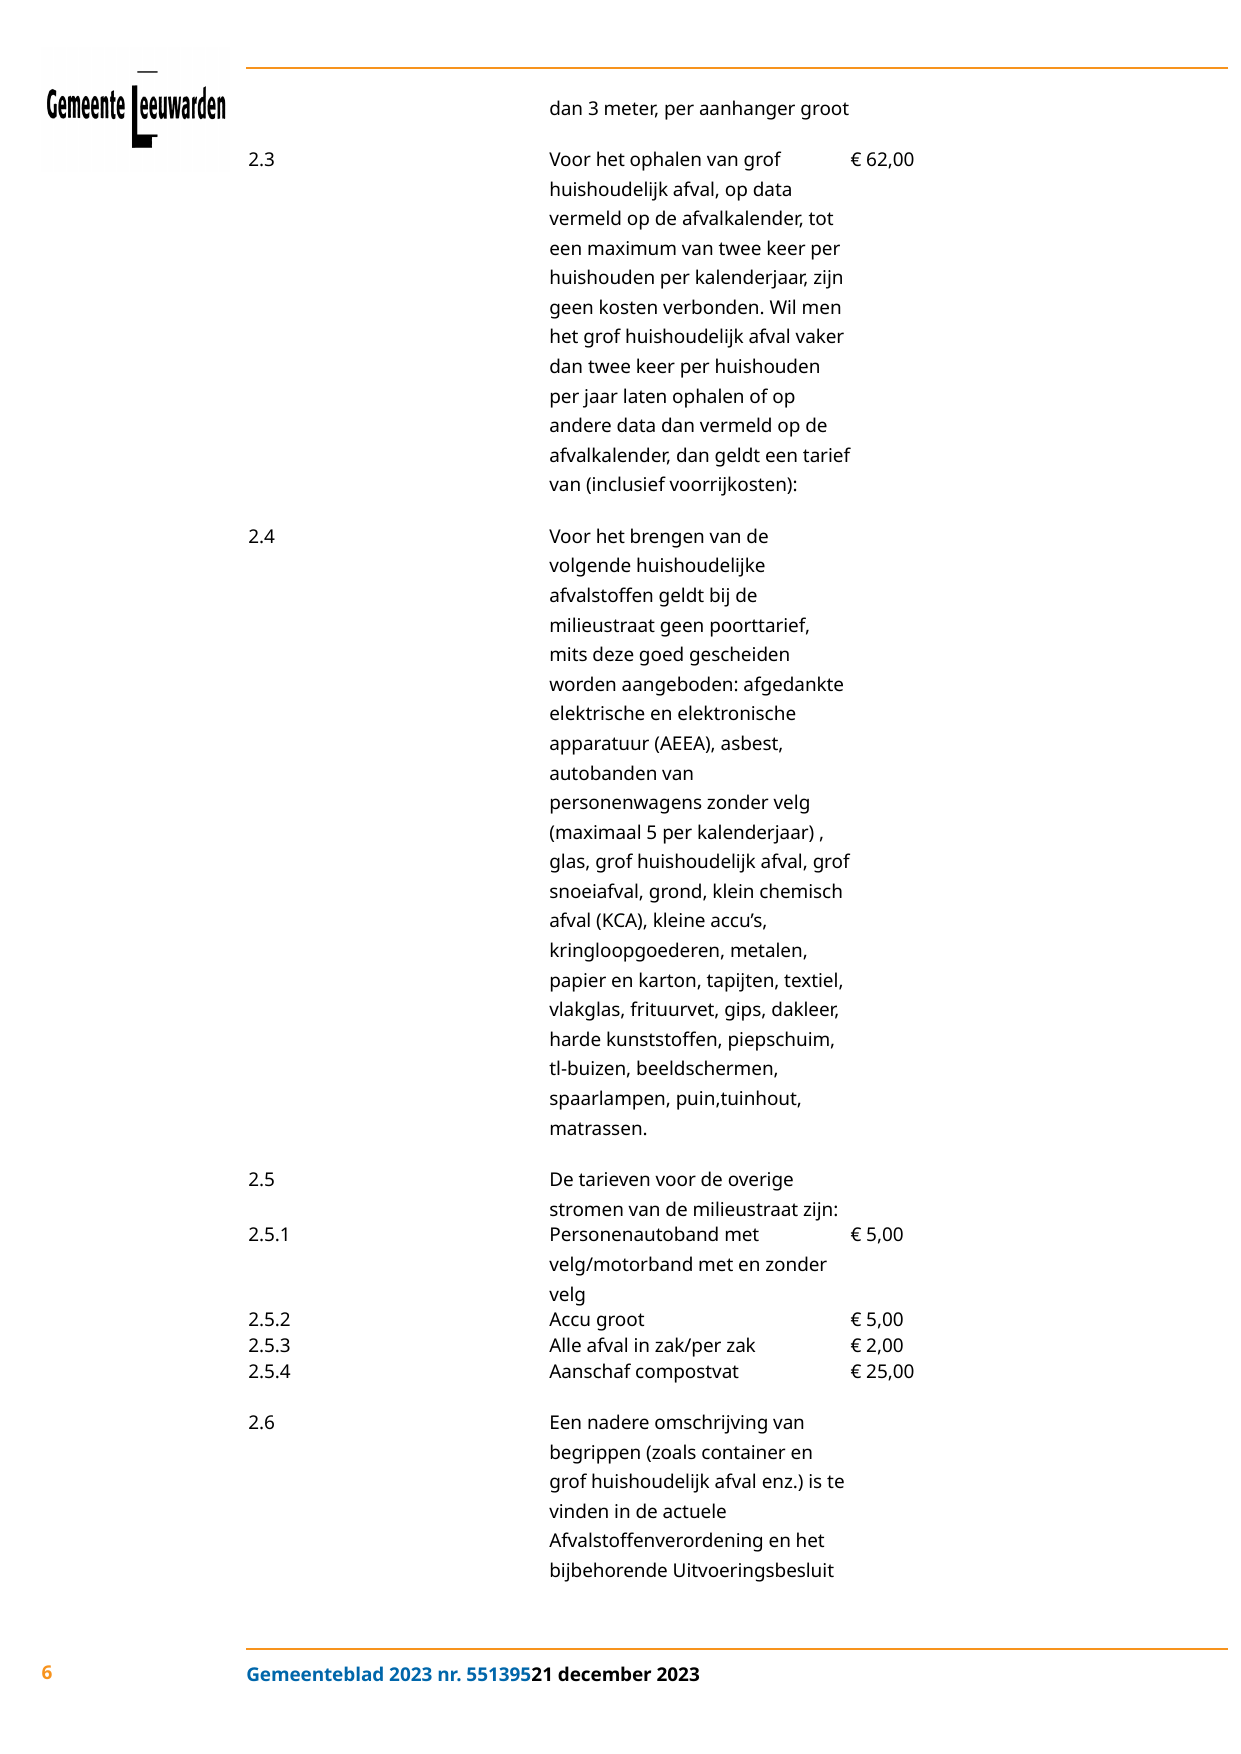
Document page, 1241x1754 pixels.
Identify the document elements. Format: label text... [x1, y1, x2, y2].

table_cell 2.5.3 [248, 1332, 549, 1358]
table_cell Accu groot [549, 1306, 850, 1332]
table_cell [850, 1384, 1152, 1409]
table_cell [549, 498, 850, 523]
table_cell [549, 1384, 850, 1409]
table_cell Een nadere omschrijving van begrippen (zoals container en grof huishoudelijk afval enz.) is te vinden in de actuele Afvalstoffenverordening en het bijbehorende Uitvoeringsbesluit [549, 1409, 850, 1583]
table_cell 2.5.1 [248, 1222, 549, 1306]
table_cell [850, 523, 1152, 1141]
table_cell Voor het ophalen van grof huishoudelijk afval, op data vermeld op de afvalkalender, tot een maximum van twee keer per huishouden per kalenderjaar, zijn geen kosten verbonden. Wil men het grof huishoudelijk afval vaker dan twee keer per huishouden per jaar laten ophalen of op andere data dan vermeld op de afvalkalender, dan geldt een tarief van (inclusief voorrijkosten): [549, 146, 850, 497]
table_cell [850, 1166, 1152, 1222]
table_cell Alle afval in zak/per zak [549, 1332, 850, 1358]
table_cell 2.5.4 [248, 1358, 549, 1384]
table_cell [248, 121, 549, 146]
table_cell De tarieven voor de overige stromen van de milieustraat zijn: [549, 1166, 850, 1222]
table_cell € 62,00 [850, 146, 1152, 497]
table_cell € 5,00 [850, 1306, 1152, 1332]
table_cell dan 3 meter, per aanhanger groot [549, 95, 850, 121]
table_cell 2.6 [248, 1409, 549, 1583]
table_cell [850, 1141, 1152, 1166]
table_cell € 2,00 [850, 1332, 1152, 1358]
table_cell [850, 498, 1152, 523]
table_cell 2.3 [248, 146, 549, 497]
table_cell [850, 121, 1152, 146]
table_cell [248, 1141, 549, 1166]
picture [41, 47, 231, 172]
table_cell [248, 1384, 549, 1409]
table_cell 2.4 [248, 523, 549, 1141]
table_cell [549, 1141, 850, 1166]
table_cell [549, 121, 850, 146]
table_cell 2.5 [248, 1166, 549, 1222]
table_cell Personenautoband met velg/motorband met en zonder velg [549, 1222, 850, 1306]
table_cell Aanschaf compostvat [549, 1358, 850, 1384]
table_cell [248, 498, 549, 523]
table_cell € 5,00 [850, 1222, 1152, 1306]
table_cell 2.5.2 [248, 1306, 549, 1332]
table_cell [850, 1409, 1152, 1583]
table_cell Voor het brengen van de volgende huishoudelijke afvalstoffen geldt bij de milieustraat geen poorttarief, mits deze goed gescheiden worden aangeboden: afgedankte elektrische en elektronische apparatuur (AEEA), asbest, autobanden van personenwagens zonder velg (maximaal 5 per kalenderjaar) , glas, grof huishoudelijk afval, grof snoeiafval, grond, klein chemisch afval (KCA), kleine accu’s, kringloopgoederen, metalen, papier en karton, tapijten, textiel, vlakglas, frituurvet, gips, dakleer, harde kunststoffen, piepschuim, tl-buizen, beeldschermen, spaarlampen, puin,tuinhout, matrassen. [549, 523, 850, 1141]
table_cell € 25,00 [850, 1358, 1152, 1384]
table_cell [850, 95, 1152, 121]
table_cell [248, 95, 549, 121]
